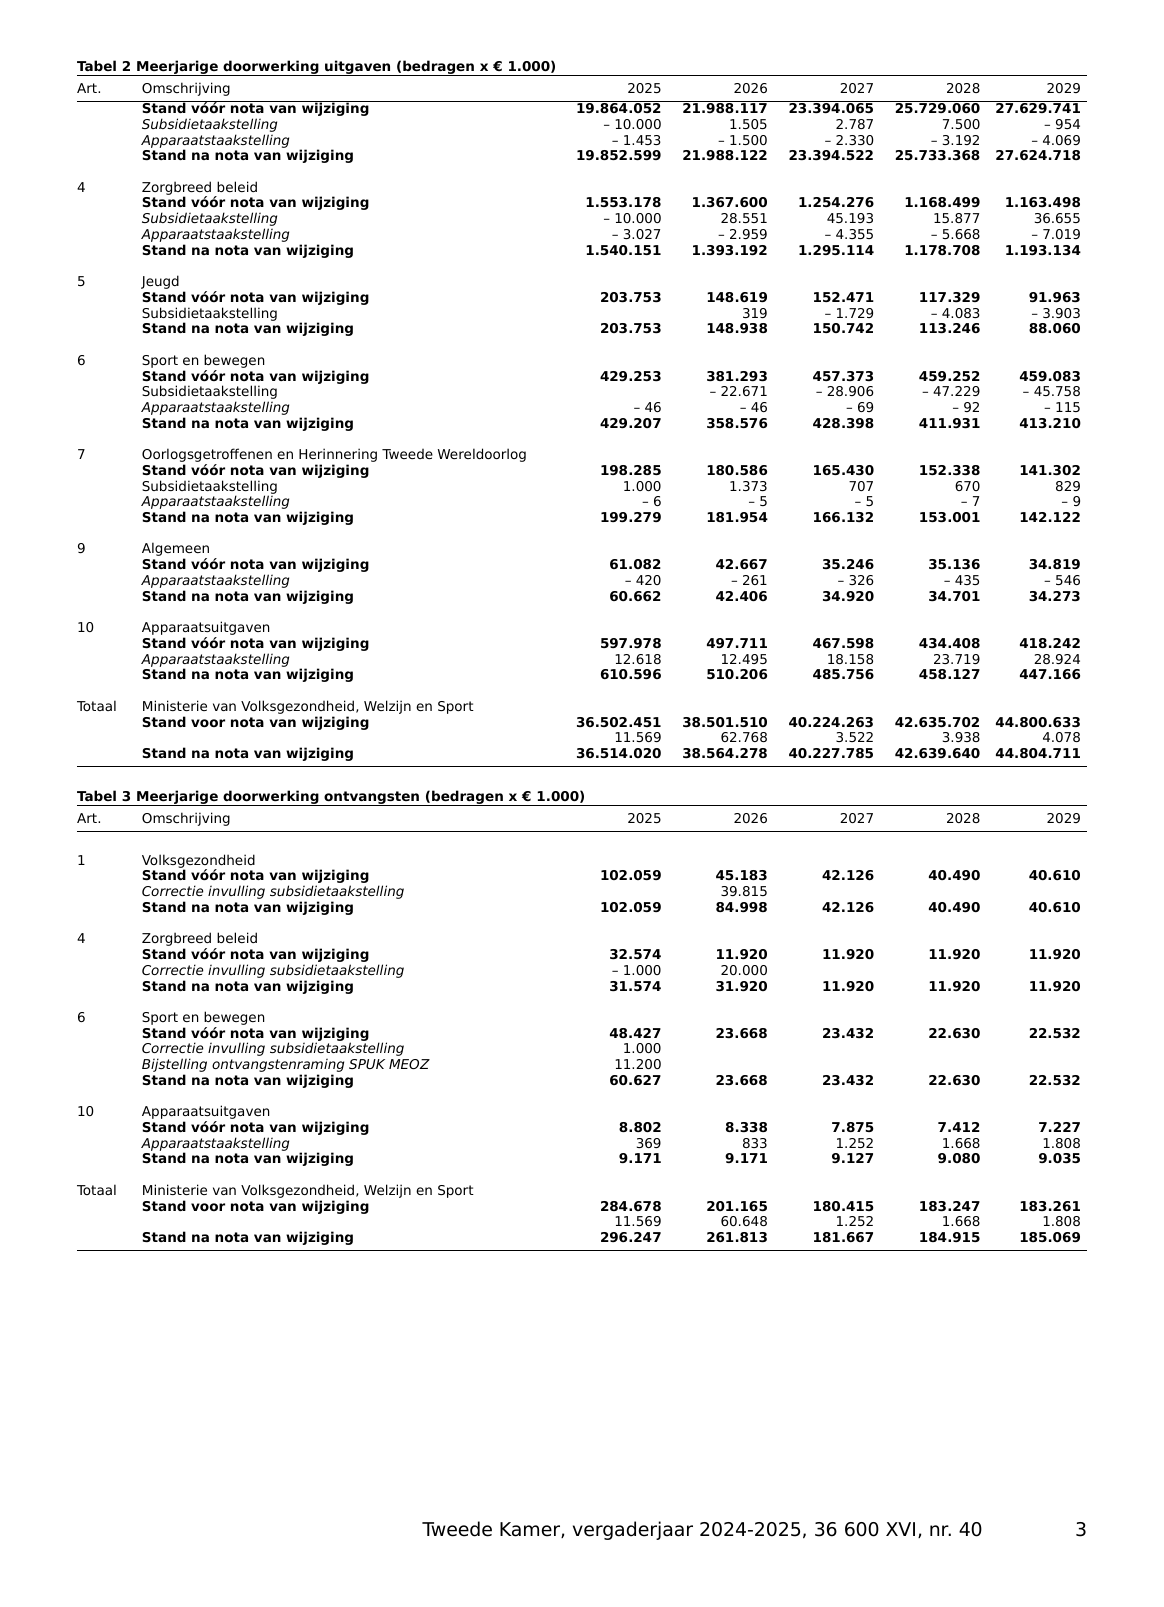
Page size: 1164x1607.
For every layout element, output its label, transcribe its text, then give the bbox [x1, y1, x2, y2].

table_cell 1.540.151 [561, 243, 667, 258]
table_cell Correctie invulling subsidietaakstelling [136, 1041, 561, 1057]
table_cell [561, 931, 667, 947]
table_cell Bijstelling ontvangstenraming SPUK MEOZ [136, 1057, 561, 1073]
table_cell 32.574 [561, 947, 667, 963]
table_cell 22.532 [986, 1026, 1087, 1041]
table_cell 22.630 [880, 1073, 986, 1088]
table_cell [880, 1089, 986, 1104]
table_cell [880, 931, 986, 947]
table_cell [77, 102, 136, 117]
table_cell 91.963 [986, 290, 1087, 305]
table_cell [774, 604, 880, 620]
table_cell [77, 1089, 136, 1104]
table_cell [77, 683, 136, 699]
table_cell [77, 832, 136, 852]
table_cell – 2.330 [774, 133, 880, 148]
table_cell 36.655 [986, 211, 1087, 227]
table_cell [77, 915, 136, 931]
table_cell 38.501.510 [667, 714, 773, 730]
table_cell – 2.959 [667, 227, 773, 242]
table_cell 117.329 [880, 290, 986, 305]
table_cell [774, 1089, 880, 1104]
table_cell 23.668 [667, 1073, 773, 1088]
table_cell [667, 1041, 773, 1057]
table_cell [880, 1167, 986, 1183]
table_cell 9.171 [667, 1151, 773, 1167]
table_cell [77, 868, 136, 884]
table_cell 829 [986, 479, 1087, 494]
table_cell 10 [77, 620, 136, 636]
table_cell [561, 164, 667, 179]
table_cell [136, 832, 561, 852]
table_cell Zorgbreed beleid [136, 180, 561, 195]
table_cell 44.800.633 [986, 714, 1087, 730]
table_cell [774, 683, 880, 699]
table_cell [667, 541, 773, 557]
table_cell – 3.903 [986, 305, 1087, 321]
table_cell [774, 931, 880, 947]
table_cell 23.394.065 [774, 102, 880, 117]
table_cell 27.624.718 [986, 148, 1087, 164]
table_cell Subsidietaakstelling [136, 384, 561, 400]
table_cell – 420 [561, 573, 667, 588]
table_cell – 10.000 [561, 211, 667, 227]
table_cell 284.678 [561, 1199, 667, 1214]
table_cell 7.500 [880, 117, 986, 132]
table_cell 62.768 [667, 730, 773, 746]
table_cell Stand na nota van wijziging [136, 1230, 561, 1250]
table_cell – 28.906 [774, 384, 880, 400]
table_cell Stand na nota van wijziging [136, 900, 561, 915]
table_cell 181.954 [667, 510, 773, 526]
table_cell 1.252 [774, 1214, 880, 1230]
table_cell 23.432 [774, 1073, 880, 1088]
table_cell 467.598 [774, 636, 880, 651]
table_cell [136, 431, 561, 447]
table_cell [77, 479, 136, 494]
table_cell 35.246 [774, 557, 880, 573]
table_cell [77, 195, 136, 211]
table_cell 203.753 [561, 321, 667, 337]
table_cell [77, 947, 136, 963]
table_cell 4 [77, 180, 136, 195]
table_cell Art. [77, 806, 136, 831]
table_cell Ministerie van Volksgezondheid, Welzijn en Sport [136, 699, 561, 714]
table_cell 28.924 [986, 651, 1087, 667]
table_cell [667, 274, 773, 290]
table_cell 44.804.711 [986, 746, 1087, 766]
table_cell [986, 1089, 1087, 1104]
table_cell [561, 431, 667, 447]
table_cell [774, 1104, 880, 1120]
table_cell 11.200 [561, 1057, 667, 1073]
table_cell 61.082 [561, 557, 667, 573]
table_cell Apparaatstaakstelling [136, 227, 561, 242]
table_cell – 5 [774, 494, 880, 510]
table_cell 34.273 [986, 589, 1087, 604]
table_cell 1 [77, 853, 136, 868]
table_cell 60.648 [667, 1214, 773, 1230]
table_cell 707 [774, 479, 880, 494]
table_cell [77, 589, 136, 604]
table_cell [77, 963, 136, 978]
table_cell 1.668 [880, 1214, 986, 1230]
table_cell [561, 1104, 667, 1120]
table_cell – 1.500 [667, 133, 773, 148]
table_cell Subsidietaakstelling [136, 305, 561, 321]
table_cell [77, 730, 136, 746]
table_cell [136, 683, 561, 699]
table_cell Correctie invulling subsidietaakstelling [136, 963, 561, 978]
table_cell [77, 133, 136, 148]
table_cell 35.136 [880, 557, 986, 573]
table_cell 2028 [880, 76, 986, 101]
table_cell [561, 1089, 667, 1104]
table_cell 19.864.052 [561, 102, 667, 117]
table_cell – 4.355 [774, 227, 880, 242]
table_cell 10 [77, 1104, 136, 1120]
table_cell 23.719 [880, 651, 986, 667]
table_cell [77, 305, 136, 321]
table_cell Stand vóór nota van wijziging [136, 368, 561, 384]
table_cell [77, 117, 136, 132]
table_cell 670 [880, 479, 986, 494]
table_cell 11.920 [986, 978, 1087, 994]
table_cell [561, 337, 667, 353]
table_cell [986, 258, 1087, 274]
table_cell 11.920 [880, 978, 986, 994]
table_cell [986, 931, 1087, 947]
table_cell 2026 [667, 76, 773, 101]
table_cell [667, 832, 773, 852]
table_cell 457.373 [774, 368, 880, 384]
table_cell [880, 541, 986, 557]
table_cell [77, 1167, 136, 1183]
table_cell 459.252 [880, 368, 986, 384]
table_cell 429.253 [561, 368, 667, 384]
table_cell [880, 620, 986, 636]
table_cell 25.729.060 [880, 102, 986, 117]
table_cell 184.915 [880, 1230, 986, 1250]
table_cell [561, 541, 667, 557]
table_cell 1.295.114 [774, 243, 880, 258]
table_cell Ministerie van Volksgezondheid, Welzijn en Sport [136, 1183, 561, 1198]
table_cell 88.060 [986, 321, 1087, 337]
table_cell 60.627 [561, 1073, 667, 1088]
table_cell 11.920 [667, 947, 773, 963]
table_cell [136, 1167, 561, 1183]
table_cell [667, 683, 773, 699]
table_cell [561, 1010, 667, 1026]
table_cell [880, 963, 986, 978]
table_cell Stand na nota van wijziging [136, 243, 561, 258]
table_cell [986, 180, 1087, 195]
table_cell [774, 1167, 880, 1183]
table_cell 153.001 [880, 510, 986, 526]
table_cell [77, 227, 136, 242]
table_cell [986, 699, 1087, 714]
table_cell [667, 931, 773, 947]
table_cell [986, 164, 1087, 179]
table_cell [561, 258, 667, 274]
table_cell [774, 832, 880, 852]
table_cell 3.938 [880, 730, 986, 746]
table_cell [77, 667, 136, 683]
table_cell [774, 274, 880, 290]
table_cell 23.432 [774, 1026, 880, 1041]
table_cell [77, 1073, 136, 1088]
table_cell 1.178.708 [880, 243, 986, 258]
table_cell Apparaatstaakstelling [136, 651, 561, 667]
table_cell Stand na nota van wijziging [136, 667, 561, 683]
table_cell 9.035 [986, 1151, 1087, 1167]
table_cell [77, 463, 136, 478]
table_cell [77, 573, 136, 588]
table_cell [986, 1057, 1087, 1073]
table_cell – 954 [986, 117, 1087, 132]
table_cell [986, 683, 1087, 699]
table_cell – 4.083 [880, 305, 986, 321]
table_cell [774, 1057, 880, 1073]
table_cell – 4.069 [986, 133, 1087, 148]
table_cell 11.920 [986, 947, 1087, 963]
table_cell [880, 337, 986, 353]
table_cell Subsidietaakstelling [136, 211, 561, 227]
table_cell [667, 1089, 773, 1104]
table_cell 597.978 [561, 636, 667, 651]
table_cell [986, 1041, 1087, 1057]
table_cell 411.931 [880, 416, 986, 431]
table_cell [986, 431, 1087, 447]
table_cell 261.813 [667, 1230, 773, 1250]
table_cell [561, 699, 667, 714]
table_cell – 9 [986, 494, 1087, 510]
table_cell [986, 526, 1087, 541]
table_cell [561, 1167, 667, 1183]
table_cell 2027 [774, 76, 880, 101]
table_cell 8.802 [561, 1120, 667, 1136]
table_cell 40.610 [986, 868, 1087, 884]
table_cell [561, 384, 667, 400]
table_cell [774, 431, 880, 447]
table_cell [986, 447, 1087, 463]
table_cell 31.920 [667, 978, 773, 994]
table_cell Omschrijving [136, 806, 561, 831]
table_cell 1.193.134 [986, 243, 1087, 258]
table_cell [77, 714, 136, 730]
table_cell Apparaatstaakstelling [136, 133, 561, 148]
table_cell 458.127 [880, 667, 986, 683]
table_cell 9 [77, 541, 136, 557]
table_cell [774, 447, 880, 463]
table_cell 1.254.276 [774, 195, 880, 211]
table_cell – 115 [986, 400, 1087, 416]
table_cell Totaal [77, 699, 136, 714]
table_cell [667, 1057, 773, 1073]
table_cell – 3.027 [561, 227, 667, 242]
table_cell Apparaatstaakstelling [136, 400, 561, 416]
table_cell – 3.192 [880, 133, 986, 148]
table_cell Algemeen [136, 541, 561, 557]
table_cell [880, 164, 986, 179]
table_cell [667, 1104, 773, 1120]
table_cell – 10.000 [561, 117, 667, 132]
table_cell 6 [77, 353, 136, 368]
table_cell 2029 [986, 76, 1087, 101]
table_cell 42.639.640 [880, 746, 986, 766]
table_cell 11.569 [561, 1214, 667, 1230]
table_cell [77, 746, 136, 766]
table_cell [77, 1136, 136, 1151]
table_cell 2029 [986, 806, 1087, 831]
table_cell [667, 1183, 773, 1198]
table_cell Stand na nota van wijziging [136, 416, 561, 431]
table_cell [774, 620, 880, 636]
table_cell 1.668 [880, 1136, 986, 1151]
table_cell [136, 258, 561, 274]
table_cell 23.668 [667, 1026, 773, 1041]
table_cell [880, 447, 986, 463]
table_cell 296.247 [561, 1230, 667, 1250]
table_cell 428.398 [774, 416, 880, 431]
table_cell Stand na nota van wijziging [136, 978, 561, 994]
table_cell [561, 884, 667, 900]
table_cell 183.261 [986, 1199, 1087, 1214]
table_cell 141.302 [986, 463, 1087, 478]
table_cell [77, 400, 136, 416]
table_cell [77, 978, 136, 994]
table_cell – 1.000 [561, 963, 667, 978]
table_cell Stand na nota van wijziging [136, 148, 561, 164]
table_cell 23.394.522 [774, 148, 880, 164]
table_cell 7 [77, 447, 136, 463]
table_cell Zorgbreed beleid [136, 931, 561, 947]
table_cell 38.564.278 [667, 746, 773, 766]
table_cell [986, 1167, 1087, 1183]
table_cell – 6 [561, 494, 667, 510]
table_cell Sport en bewegen [136, 353, 561, 368]
table_cell 7.875 [774, 1120, 880, 1136]
table_cell Subsidietaakstelling [136, 479, 561, 494]
table_cell 1.168.499 [880, 195, 986, 211]
table_cell [667, 526, 773, 541]
table_cell [77, 900, 136, 915]
table_cell [136, 526, 561, 541]
table_cell 510.206 [667, 667, 773, 683]
table_cell Stand vóór nota van wijziging [136, 947, 561, 963]
table_cell [77, 494, 136, 510]
table_cell Omschrijving [136, 76, 561, 101]
table_cell – 69 [774, 400, 880, 416]
table_cell 5 [77, 274, 136, 290]
table_cell [774, 526, 880, 541]
table_cell [77, 1230, 136, 1250]
table_cell 1.505 [667, 117, 773, 132]
table_cell – 326 [774, 573, 880, 588]
table_cell 28.551 [667, 211, 773, 227]
table_cell [561, 1183, 667, 1198]
table_cell [774, 915, 880, 931]
table_cell Stand na nota van wijziging [136, 321, 561, 337]
table_cell 9.080 [880, 1151, 986, 1167]
table_cell [136, 604, 561, 620]
table_cell 459.083 [986, 368, 1087, 384]
table_cell 2028 [880, 806, 986, 831]
table_cell 102.059 [561, 868, 667, 884]
table_cell [77, 164, 136, 179]
table_cell [667, 353, 773, 368]
table_cell Stand vóór nota van wijziging [136, 868, 561, 884]
table_cell 2.787 [774, 117, 880, 132]
table_cell [986, 884, 1087, 900]
table_cell [880, 699, 986, 714]
table_cell 34.701 [880, 589, 986, 604]
table_cell [667, 180, 773, 195]
table_cell 6 [77, 1010, 136, 1026]
table_cell [77, 557, 136, 573]
table_cell Apparaatstaakstelling [136, 573, 561, 588]
table_cell Stand vóór nota van wijziging [136, 102, 561, 117]
table_cell [667, 1010, 773, 1026]
table_cell 7.412 [880, 1120, 986, 1136]
table_cell [561, 274, 667, 290]
table_cell 4 [77, 931, 136, 947]
table_cell Stand vóór nota van wijziging [136, 195, 561, 211]
table_cell 142.122 [986, 510, 1087, 526]
table_cell – 546 [986, 573, 1087, 588]
table_cell 148.619 [667, 290, 773, 305]
table_cell Apparaatsuitgaven [136, 1104, 561, 1120]
table_cell – 45.758 [986, 384, 1087, 400]
table_cell [667, 337, 773, 353]
table_cell – 435 [880, 573, 986, 588]
table_cell 185.069 [986, 1230, 1087, 1250]
table_cell 40.227.785 [774, 746, 880, 766]
table_cell 36.502.451 [561, 714, 667, 730]
table_cell 42.126 [774, 900, 880, 915]
table_cell 22.532 [986, 1073, 1087, 1088]
table_cell Stand vóór nota van wijziging [136, 557, 561, 573]
table_cell 2027 [774, 806, 880, 831]
table_cell 113.246 [880, 321, 986, 337]
table_cell [561, 620, 667, 636]
table_cell 152.471 [774, 290, 880, 305]
table_cell Apparaatstaakstelling [136, 1136, 561, 1151]
table_cell [667, 258, 773, 274]
table_cell 3.522 [774, 730, 880, 746]
table_cell [77, 416, 136, 431]
table_cell [561, 526, 667, 541]
table_cell 7.227 [986, 1120, 1087, 1136]
table_cell 413.210 [986, 416, 1087, 431]
table_cell [986, 337, 1087, 353]
table_cell [986, 832, 1087, 852]
table_cell [774, 353, 880, 368]
table_cell – 22.671 [667, 384, 773, 400]
table_cell 20.000 [667, 963, 773, 978]
table_cell [136, 337, 561, 353]
table_cell [77, 1151, 136, 1167]
table_cell [880, 180, 986, 195]
table_cell 40.224.263 [774, 714, 880, 730]
table_cell 34.819 [986, 557, 1087, 573]
table_cell Volksgezondheid [136, 853, 561, 868]
table_cell Stand vóór nota van wijziging [136, 290, 561, 305]
table_cell 21.988.122 [667, 148, 773, 164]
table_cell Stand voor nota van wijziging [136, 1199, 561, 1214]
table_cell [880, 1104, 986, 1120]
table_cell 1.367.600 [667, 195, 773, 211]
table_cell 183.247 [880, 1199, 986, 1214]
table_cell [561, 853, 667, 868]
table_cell [77, 1041, 136, 1057]
table_cell 42.667 [667, 557, 773, 573]
table_cell 12.618 [561, 651, 667, 667]
table_cell Stand na nota van wijziging [136, 1073, 561, 1088]
table_cell – 1.729 [774, 305, 880, 321]
table_cell [77, 384, 136, 400]
table_cell 48.427 [561, 1026, 667, 1041]
table_cell [561, 994, 667, 1010]
table_cell 40.490 [880, 900, 986, 915]
table_cell [667, 604, 773, 620]
table_cell 1.252 [774, 1136, 880, 1151]
table_cell 15.877 [880, 211, 986, 227]
table_cell [986, 541, 1087, 557]
table_cell [136, 730, 561, 746]
table_cell [880, 274, 986, 290]
table_cell – 1.453 [561, 133, 667, 148]
table_cell [986, 1183, 1087, 1198]
table_cell [561, 683, 667, 699]
table_cell [774, 1183, 880, 1198]
table_cell [774, 853, 880, 868]
table_cell Stand na nota van wijziging [136, 1151, 561, 1167]
table_cell [667, 431, 773, 447]
table_cell 1.373 [667, 479, 773, 494]
table_cell [667, 1167, 773, 1183]
table_cell 447.166 [986, 667, 1087, 683]
table_cell 497.711 [667, 636, 773, 651]
table_cell [986, 853, 1087, 868]
table_cell [77, 636, 136, 651]
table_cell – 46 [667, 400, 773, 416]
table_cell 358.576 [667, 416, 773, 431]
table_cell [667, 994, 773, 1010]
table_cell 42.406 [667, 589, 773, 604]
table_cell [880, 353, 986, 368]
table_cell 42.635.702 [880, 714, 986, 730]
table_cell [880, 832, 986, 852]
table_cell 1.808 [986, 1136, 1087, 1151]
table_cell 180.586 [667, 463, 773, 478]
table_cell 9.171 [561, 1151, 667, 1167]
table_cell [667, 853, 773, 868]
table_cell [77, 290, 136, 305]
table_cell [77, 1057, 136, 1073]
table_cell 199.279 [561, 510, 667, 526]
table_cell 45.193 [774, 211, 880, 227]
table_cell Stand voor nota van wijziging [136, 714, 561, 730]
table_cell [77, 148, 136, 164]
table_cell Subsidietaakstelling [136, 117, 561, 132]
table_cell [667, 447, 773, 463]
table_cell [77, 1199, 136, 1214]
table_cell [77, 994, 136, 1010]
table_cell [986, 994, 1087, 1010]
table_cell [880, 853, 986, 868]
table_cell 152.338 [880, 463, 986, 478]
table_cell – 261 [667, 573, 773, 588]
table_header Tabel 3 Meerjarige doorwerking ontvangsten (bedragen x € 1.000) [77, 789, 1087, 805]
table_cell [136, 915, 561, 931]
table_cell [561, 180, 667, 195]
table_cell [77, 321, 136, 337]
table_cell Stand vóór nota van wijziging [136, 1120, 561, 1136]
table_cell 485.756 [774, 667, 880, 683]
table_cell [77, 526, 136, 541]
table_cell [986, 620, 1087, 636]
table_cell 434.408 [880, 636, 986, 651]
table_cell 34.920 [774, 589, 880, 604]
table_cell [77, 1214, 136, 1230]
table_cell 12.495 [667, 651, 773, 667]
table_cell – 5 [667, 494, 773, 510]
table_cell 18.158 [774, 651, 880, 667]
table_cell Stand na nota van wijziging [136, 510, 561, 526]
table_cell [561, 915, 667, 931]
table_cell 84.998 [667, 900, 773, 915]
table_cell 1.393.192 [667, 243, 773, 258]
table_cell [77, 211, 136, 227]
table_cell [561, 353, 667, 368]
table_cell [77, 651, 136, 667]
table_cell [986, 353, 1087, 368]
table_cell [774, 963, 880, 978]
table_cell 2025 [561, 76, 667, 101]
table_cell Oorlogsgetroffenen en Herinnering Tweede Wereldoorlog [136, 447, 561, 463]
table_cell [880, 915, 986, 931]
table_cell 25.733.368 [880, 148, 986, 164]
table_cell [77, 337, 136, 353]
table_cell Stand vóór nota van wijziging [136, 463, 561, 478]
table_cell [880, 884, 986, 900]
table_cell 418.242 [986, 636, 1087, 651]
table_cell [77, 604, 136, 620]
table_cell [561, 832, 667, 852]
table_cell 150.742 [774, 321, 880, 337]
table_cell [136, 1214, 561, 1230]
table_cell Sport en bewegen [136, 1010, 561, 1026]
table_cell 181.667 [774, 1230, 880, 1250]
table_cell [774, 164, 880, 179]
table_cell [77, 368, 136, 384]
table_cell – 7.019 [986, 227, 1087, 242]
table_cell [774, 1041, 880, 1057]
table_cell 4.078 [986, 730, 1087, 746]
table_cell [880, 431, 986, 447]
table_cell 201.165 [667, 1199, 773, 1214]
table_cell 39.815 [667, 884, 773, 900]
table_cell [774, 337, 880, 353]
table_cell [77, 1120, 136, 1136]
table_cell [880, 683, 986, 699]
table_cell 11.920 [774, 947, 880, 963]
table_cell [774, 180, 880, 195]
table_cell 36.514.020 [561, 746, 667, 766]
table_cell 381.293 [667, 368, 773, 384]
table_cell [561, 305, 667, 321]
table_cell [880, 1041, 986, 1057]
table_cell 31.574 [561, 978, 667, 994]
table_cell 2026 [667, 806, 773, 831]
table_cell [774, 699, 880, 714]
table_cell [667, 620, 773, 636]
table_cell 833 [667, 1136, 773, 1151]
table_cell 11.920 [774, 978, 880, 994]
table_cell [880, 526, 986, 541]
table_cell 8.338 [667, 1120, 773, 1136]
table_cell – 5.668 [880, 227, 986, 242]
table_cell 180.415 [774, 1199, 880, 1214]
table_cell [880, 1010, 986, 1026]
table_cell 369 [561, 1136, 667, 1151]
table_cell [77, 1026, 136, 1041]
table_cell [774, 541, 880, 557]
table_cell Stand vóór nota van wijziging [136, 636, 561, 651]
table_cell 319 [667, 305, 773, 321]
table_cell [774, 884, 880, 900]
table_cell [986, 963, 1087, 978]
table_cell [880, 604, 986, 620]
table_cell [77, 884, 136, 900]
table_cell [77, 243, 136, 258]
table_cell 11.569 [561, 730, 667, 746]
table_cell 1.163.498 [986, 195, 1087, 211]
table_cell 429.207 [561, 416, 667, 431]
table_cell Stand na nota van wijziging [136, 746, 561, 766]
table_cell 166.132 [774, 510, 880, 526]
table_cell 610.596 [561, 667, 667, 683]
table_cell [986, 915, 1087, 931]
table_cell [774, 258, 880, 274]
table_cell – 47.229 [880, 384, 986, 400]
table_cell 60.662 [561, 589, 667, 604]
table_cell [880, 1057, 986, 1073]
table_cell 1.000 [561, 1041, 667, 1057]
table_cell 148.938 [667, 321, 773, 337]
table_cell 198.285 [561, 463, 667, 478]
table_cell [136, 164, 561, 179]
table_cell Art. [77, 76, 136, 101]
table_cell 40.490 [880, 868, 986, 884]
table_cell 1.553.178 [561, 195, 667, 211]
table_cell 203.753 [561, 290, 667, 305]
table_cell 2025 [561, 806, 667, 831]
table_cell 21.988.117 [667, 102, 773, 117]
table_cell Totaal [77, 1183, 136, 1198]
table_cell – 92 [880, 400, 986, 416]
table_cell – 7 [880, 494, 986, 510]
table_cell Stand na nota van wijziging [136, 589, 561, 604]
table_cell [880, 994, 986, 1010]
table_cell [667, 915, 773, 931]
table_cell [77, 258, 136, 274]
table_cell [136, 994, 561, 1010]
table_cell Stand vóór nota van wijziging [136, 1026, 561, 1041]
table_cell [77, 431, 136, 447]
table_cell 9.127 [774, 1151, 880, 1167]
table_cell 1.808 [986, 1214, 1087, 1230]
table_cell 165.430 [774, 463, 880, 478]
table_cell [561, 604, 667, 620]
table_cell Apparaatstaakstelling [136, 494, 561, 510]
table_cell 40.610 [986, 900, 1087, 915]
table_cell 42.126 [774, 868, 880, 884]
table_cell 19.852.599 [561, 148, 667, 164]
table_cell [136, 1089, 561, 1104]
table_cell [986, 604, 1087, 620]
table_cell Correctie invulling subsidietaakstelling [136, 884, 561, 900]
table_cell [986, 1010, 1087, 1026]
table_cell 1.000 [561, 479, 667, 494]
table_cell Jeugd [136, 274, 561, 290]
table_cell 45.183 [667, 868, 773, 884]
table_cell [774, 1010, 880, 1026]
table_cell 102.059 [561, 900, 667, 915]
table_cell [986, 274, 1087, 290]
table_cell [880, 1183, 986, 1198]
table_cell 27.629.741 [986, 102, 1087, 117]
table_cell – 46 [561, 400, 667, 416]
table_cell [561, 447, 667, 463]
table_cell Apparaatsuitgaven [136, 620, 561, 636]
table_cell [77, 510, 136, 526]
table_cell 22.630 [880, 1026, 986, 1041]
table_cell [880, 258, 986, 274]
table_cell [986, 1104, 1087, 1120]
table_cell 11.920 [880, 947, 986, 963]
table_cell [667, 699, 773, 714]
table_cell [667, 164, 773, 179]
table_header Tabel 2 Meerjarige doorwerking uitgaven (bedragen x € 1.000) [77, 59, 1087, 75]
table_cell [774, 994, 880, 1010]
